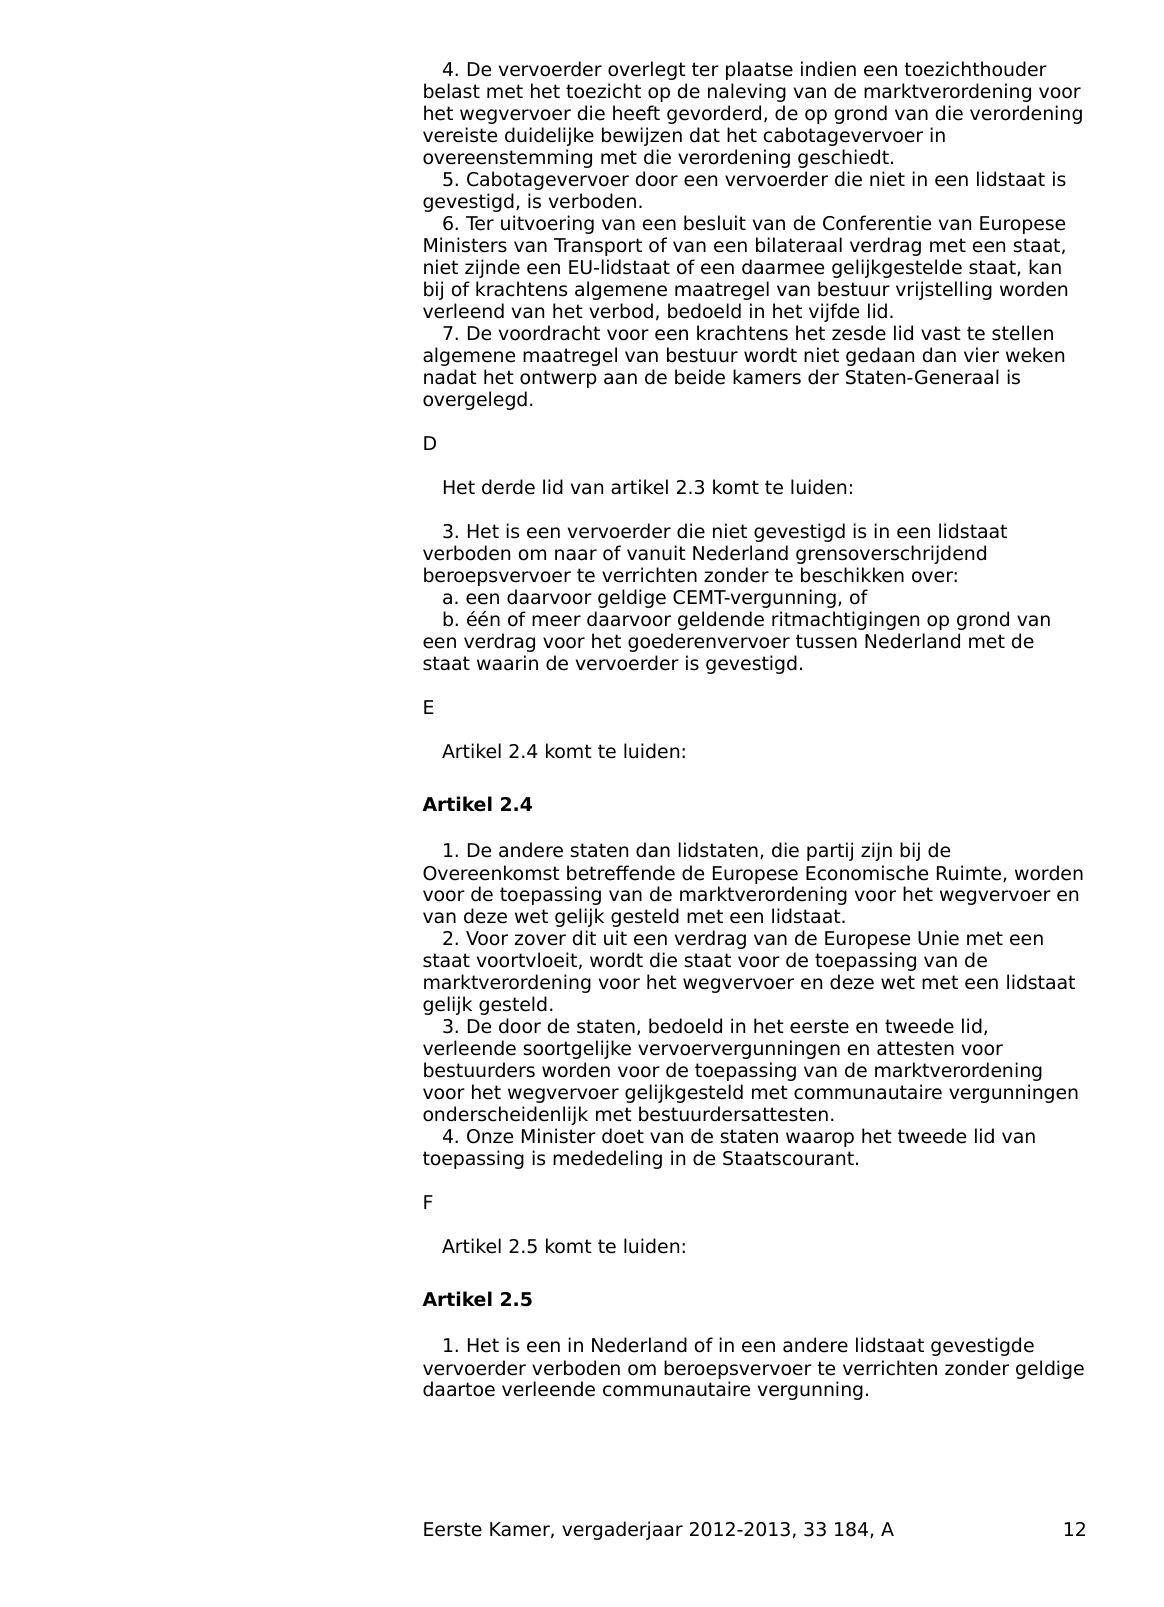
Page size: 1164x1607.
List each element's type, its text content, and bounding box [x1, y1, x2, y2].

text 2. Voor zover dit uit een verdrag van de Europese Unie met een staat voortvloeit, wordt die staat voor de toepassing van de marktverordening voor het wegvervoer en deze wet met een lidstaat gelijk gesteld. [422, 928, 1087, 1016]
text 3. Het is een vervoerder die niet gevestigd is in een lidstaat verboden om naar of vanuit Nederland grensoverschrijdend beroepsvervoer te verrichten zonder te beschikken over: [422, 521, 1087, 587]
subtitle Artikel 2.4 [422, 793, 1087, 815]
text E [422, 697, 1087, 719]
text Artikel 2.4 komt te luiden: [422, 741, 1087, 763]
text 1. Het is een in Nederland of in een andere lidstaat gevestigde vervoerder verboden om beroepsvervoer te verrichten zonder geldige daartoe verleende communautaire vergunning. [422, 1335, 1087, 1401]
subtitle Artikel 2.5 [422, 1288, 1087, 1310]
text a. een daarvoor geldige CEMT-vergunning, of [422, 587, 1087, 609]
text 7. De voordracht voor een krachtens het zesde lid vast te stellen algemene maatregel van bestuur wordt niet gedaan dan vier weken nadat het ontwerp aan de beide kamers der Staten-Generaal is overgelegd. [422, 323, 1087, 411]
text Het derde lid van artikel 2.3 komt te luiden: [422, 477, 1087, 499]
text 3. De door de staten, bedoeld in het eerste en tweede lid, verleende soortgelijke vervoervergunningen en attesten voor bestuurders worden voor de toepassing van de marktverordening voor het wegvervoer gelijkgesteld met communautaire vergunningen onderscheidenlijk met bestuurdersattesten. [422, 1016, 1087, 1126]
text D [422, 433, 1087, 455]
text F [422, 1192, 1087, 1214]
text 4. Onze Minister doet van de staten waarop het tweede lid van toepassing is mededeling in de Staatscourant. [422, 1126, 1087, 1170]
text Artikel 2.5 komt te luiden: [422, 1236, 1087, 1258]
text b. één of meer daarvoor geldende ritmachtigingen op grond van een verdrag voor het goederenvervoer tussen Nederland met de staat waarin de vervoerder is gevestigd. [422, 609, 1087, 675]
text 1. De andere staten dan lidstaten, die partij zijn bij de Overeenkomst betreffende de Europese Economische Ruimte, worden voor de toepassing van de marktverordening voor het wegvervoer en van deze wet gelijk gesteld met een lidstaat. [422, 840, 1087, 928]
text 4. De vervoerder overlegt ter plaatse indien een toezichthouder belast met het toezicht op de naleving van de marktverordening voor het wegvervoer die heeft gevorderd, de op grond van die verordening vereiste duidelijke bewijzen dat het cabotagevervoer in overeenstemming met die verordening geschiedt. [422, 59, 1087, 169]
text 6. Ter uitvoering van een besluit van de Conferentie van Europese Ministers van Transport of van een bilateraal verdrag met een staat, niet zijnde een EU-lidstaat of een daarmee gelijkgestelde staat, kan bij of krachtens algemene maatregel van bestuur vrijstelling worden verleend van het verbod, bedoeld in het vijfde lid. [422, 213, 1087, 323]
text 5. Cabotagevervoer door een vervoerder die niet in een lidstaat is gevestigd, is verboden. [422, 169, 1087, 213]
